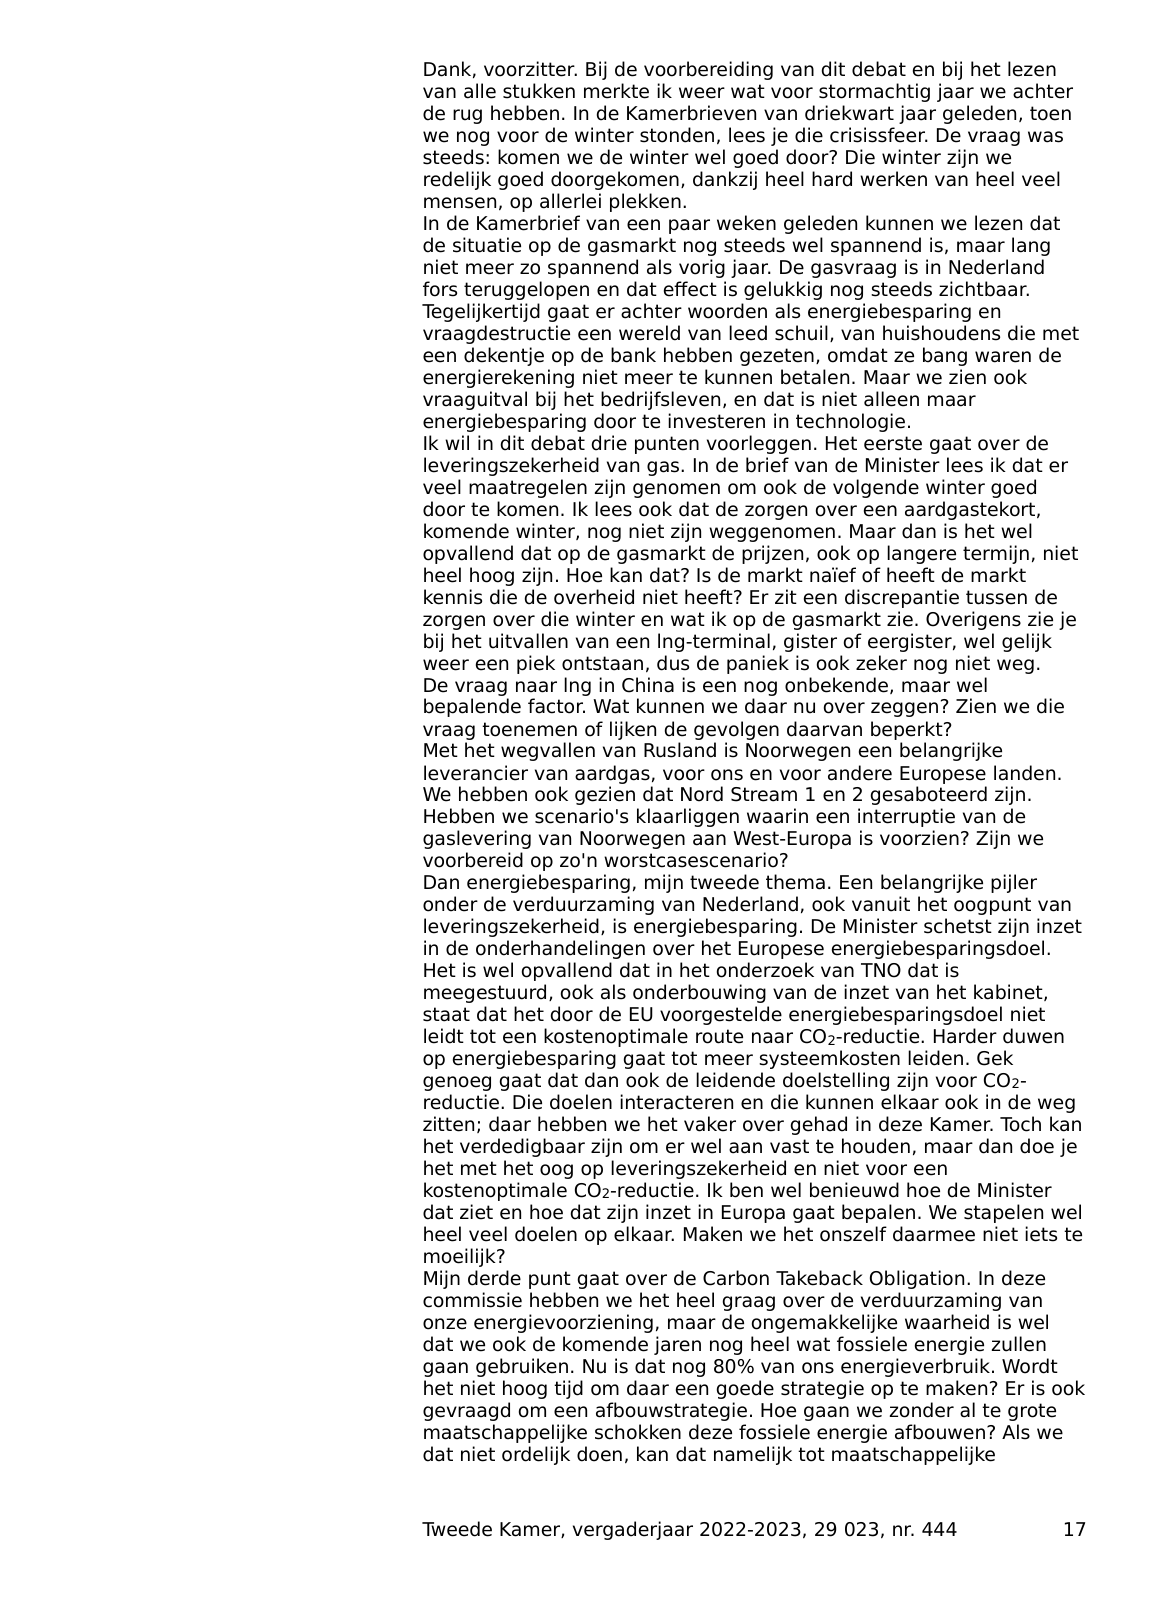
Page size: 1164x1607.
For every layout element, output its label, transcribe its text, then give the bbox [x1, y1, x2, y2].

text Dank, voorzitter. Bij de voorbereiding van dit debat en bij het lezen van alle stukken merkte ik weer wat voor stormachtig jaar we achter de rug hebben. In de Kamerbrieven van driekwart jaar geleden, toen we nog voor de winter stonden, lees je die crisissfeer. De vraag was steeds: komen we de winter wel goed door? Die winter zijn we redelijk goed doorgekomen, dankzij heel hard werken van heel veel mensen, op allerlei plekken. [422, 59, 1087, 213]
text Mijn derde punt gaat over de Carbon Takeback Obligation. In deze commissie hebben we het heel graag over de verduurzaming van onze energievoorziening, maar de ongemakkelijke waarheid is wel dat we ook de komende jaren nog heel wat fossiele energie zullen gaan gebruiken. Nu is dat nog 80% van ons energieverbruik. Wordt het niet hoog tijd om daar een goede strategie op te maken? Er is ook gevraagd om een afbouwstrategie. Hoe gaan we zonder al te grote maatschappelijke schokken deze fossiele energie afbouwen? Als we dat niet ordelijk doen, kan dat namelijk tot maatschappelijke [422, 1268, 1087, 1466]
text Ik wil in dit debat drie punten voorleggen. Het eerste gaat over de leveringszekerheid van gas. In de brief van de Minister lees ik dat er veel maatregelen zijn genomen om ook de volgende winter goed door te komen. Ik lees ook dat de zorgen over een aardgastekort, komende winter, nog niet zijn weggenomen. Maar dan is het wel opvallend dat op de gasmarkt de prijzen, ook op langere termijn, niet heel hoog zijn. Hoe kan dat? Is de markt naïef of heeft de markt kennis die de overheid niet heeft? Er zit een discrepantie tussen de zorgen over die winter en wat ik op de gasmarkt zie. Overigens zie je bij het uitvallen van een lng-terminal, gister of eergister, wel gelijk weer een piek ontstaan, dus de paniek is ook zeker nog niet weg. [422, 433, 1087, 674]
text In de Kamerbrief van een paar weken geleden kunnen we lezen dat de situatie op de gasmarkt nog steeds wel spannend is, maar lang niet meer zo spannend als vorig jaar. De gasvraag is in Nederland fors teruggelopen en dat effect is gelukkig nog steeds zichtbaar. Tegelijkertijd gaat er achter woorden als energiebesparing en vraagdestructie een wereld van leed schuil, van huishoudens die met een dekentje op de bank hebben gezeten, omdat ze bang waren de energierekening niet meer te kunnen betalen. Maar we zien ook vraaguitval bij het bedrijfsleven, en dat is niet alleen maar energiebesparing door te investeren in technologie. [422, 213, 1087, 433]
text De vraag naar lng in China is een nog onbekende, maar wel bepalende factor. Wat kunnen we daar nu over zeggen? Zien we die vraag toenemen of lijken de gevolgen daarvan beperkt? [422, 674, 1087, 740]
text Met het wegvallen van Rusland is Noorwegen een belangrijke leverancier van aardgas, voor ons en voor andere Europese landen. We hebben ook gezien dat Nord Stream 1 en 2 gesaboteerd zijn. Hebben we scenario's klaarliggen waarin een interruptie van de gaslevering van Noorwegen aan West-Europa is voorzien? Zijn we voorbereid op zo'n worstcasescenario? [422, 740, 1087, 872]
text Dan energiebesparing, mijn tweede thema. Een belangrijke pijler onder de verduurzaming van Nederland, ook vanuit het oogpunt van leveringszekerheid, is energiebesparing. De Minister schetst zijn inzet in de onderhandelingen over het Europese energiebesparingsdoel. Het is wel opvallend dat in het onderzoek van TNO dat is meegestuurd, ook als onderbouwing van de inzet van het kabinet, staat dat het door de EU voorgestelde energiebesparingsdoel niet leidt tot een kostenoptimale route naar CO2-reductie. Harder duwen op energiebesparing gaat tot meer systeemkosten leiden. Gek genoeg gaat dat dan ook de leidende doelstelling zijn voor CO2-reductie. Die doelen interacteren en die kunnen elkaar ook in de weg zitten; daar hebben we het vaker over gehad in deze Kamer. Toch kan het verdedigbaar zijn om er wel aan vast te houden, maar dan doe je het met het oog op leveringszekerheid en niet voor een kostenoptimale CO2-reductie. Ik ben wel benieuwd hoe de Minister dat ziet en hoe dat zijn inzet in Europa gaat bepalen. We stapelen wel heel veel doelen op elkaar. Maken we het onszelf daarmee niet iets te moeilijk? [422, 872, 1087, 1268]
